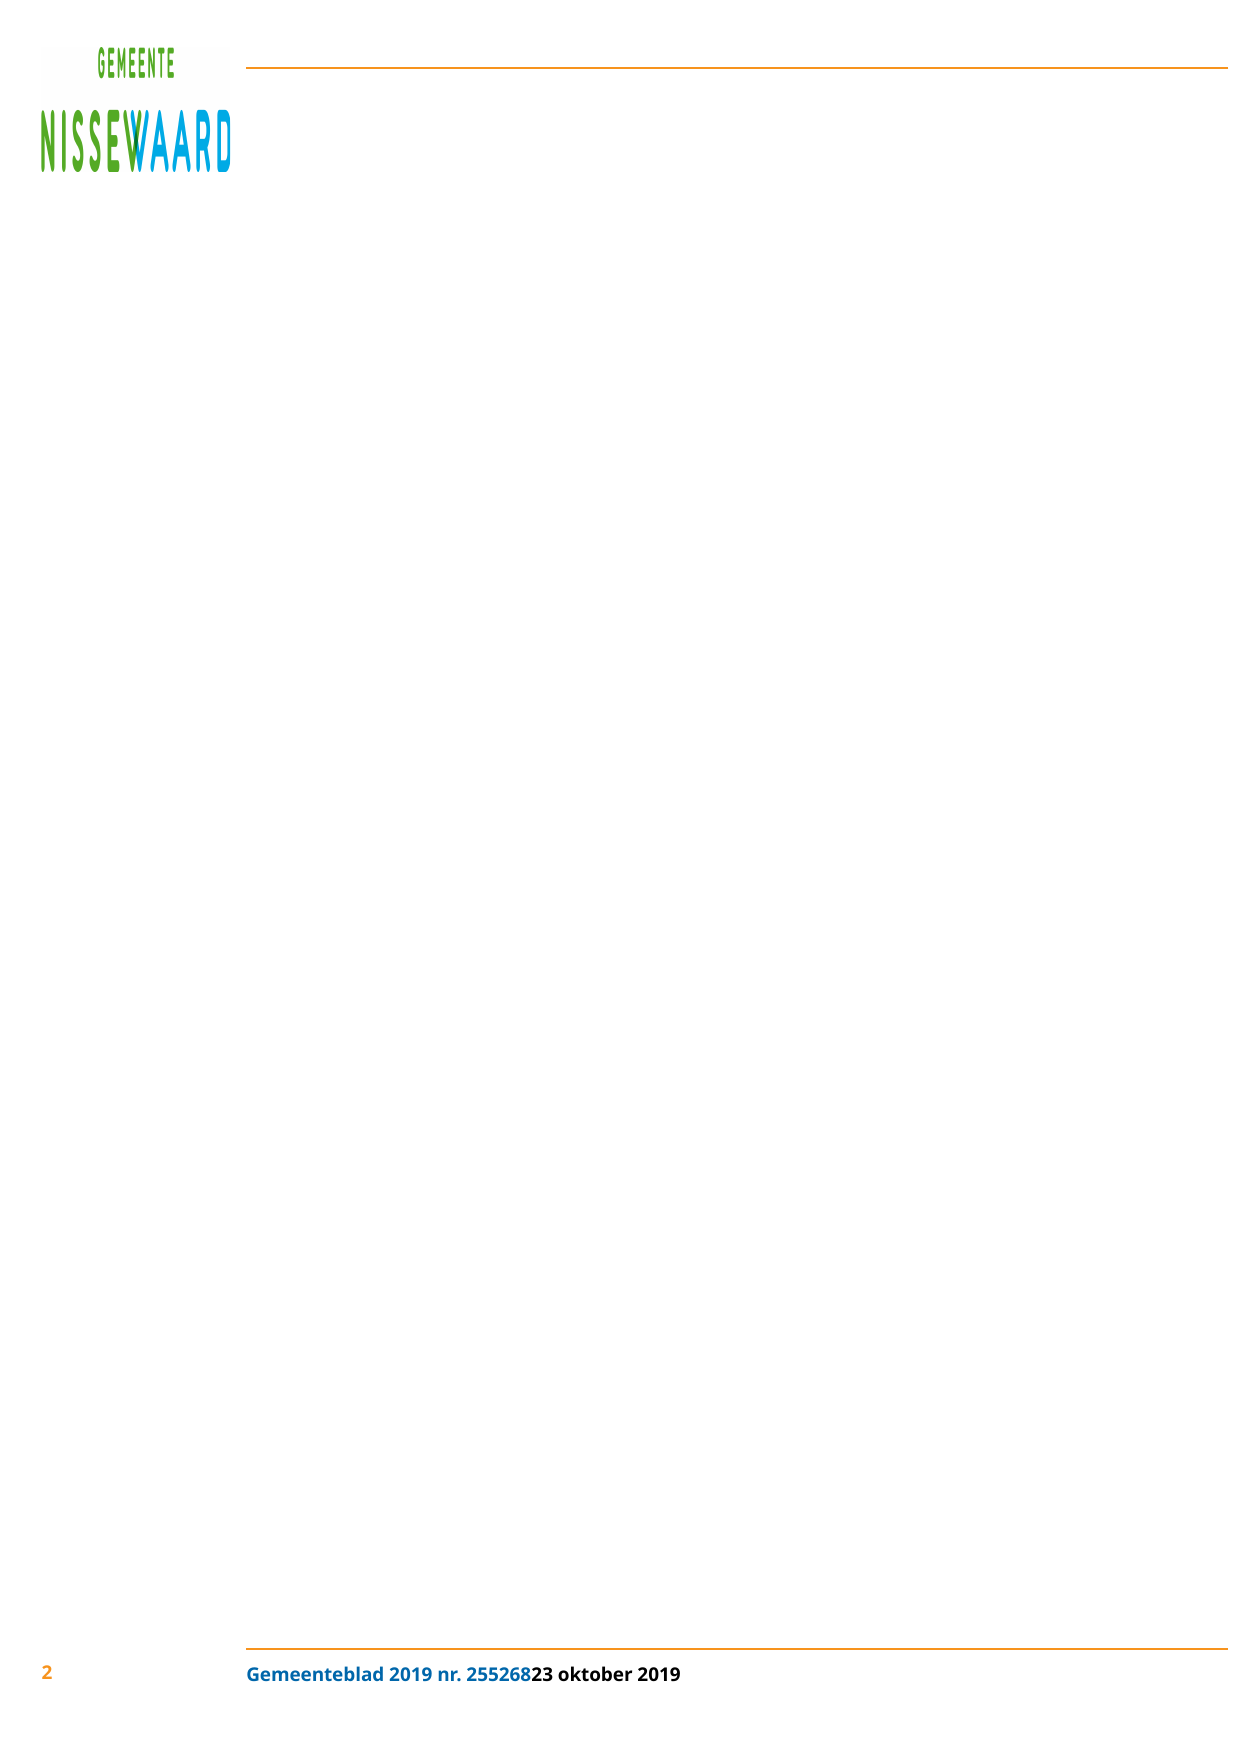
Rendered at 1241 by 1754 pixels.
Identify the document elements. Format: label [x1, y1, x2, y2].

picture [201, 122, 206, 138]
picture [222, 122, 227, 160]
picture [200, 151, 206, 172]
picture [154, 157, 165, 172]
picture [41, 47, 231, 172]
picture [176, 157, 187, 172]
